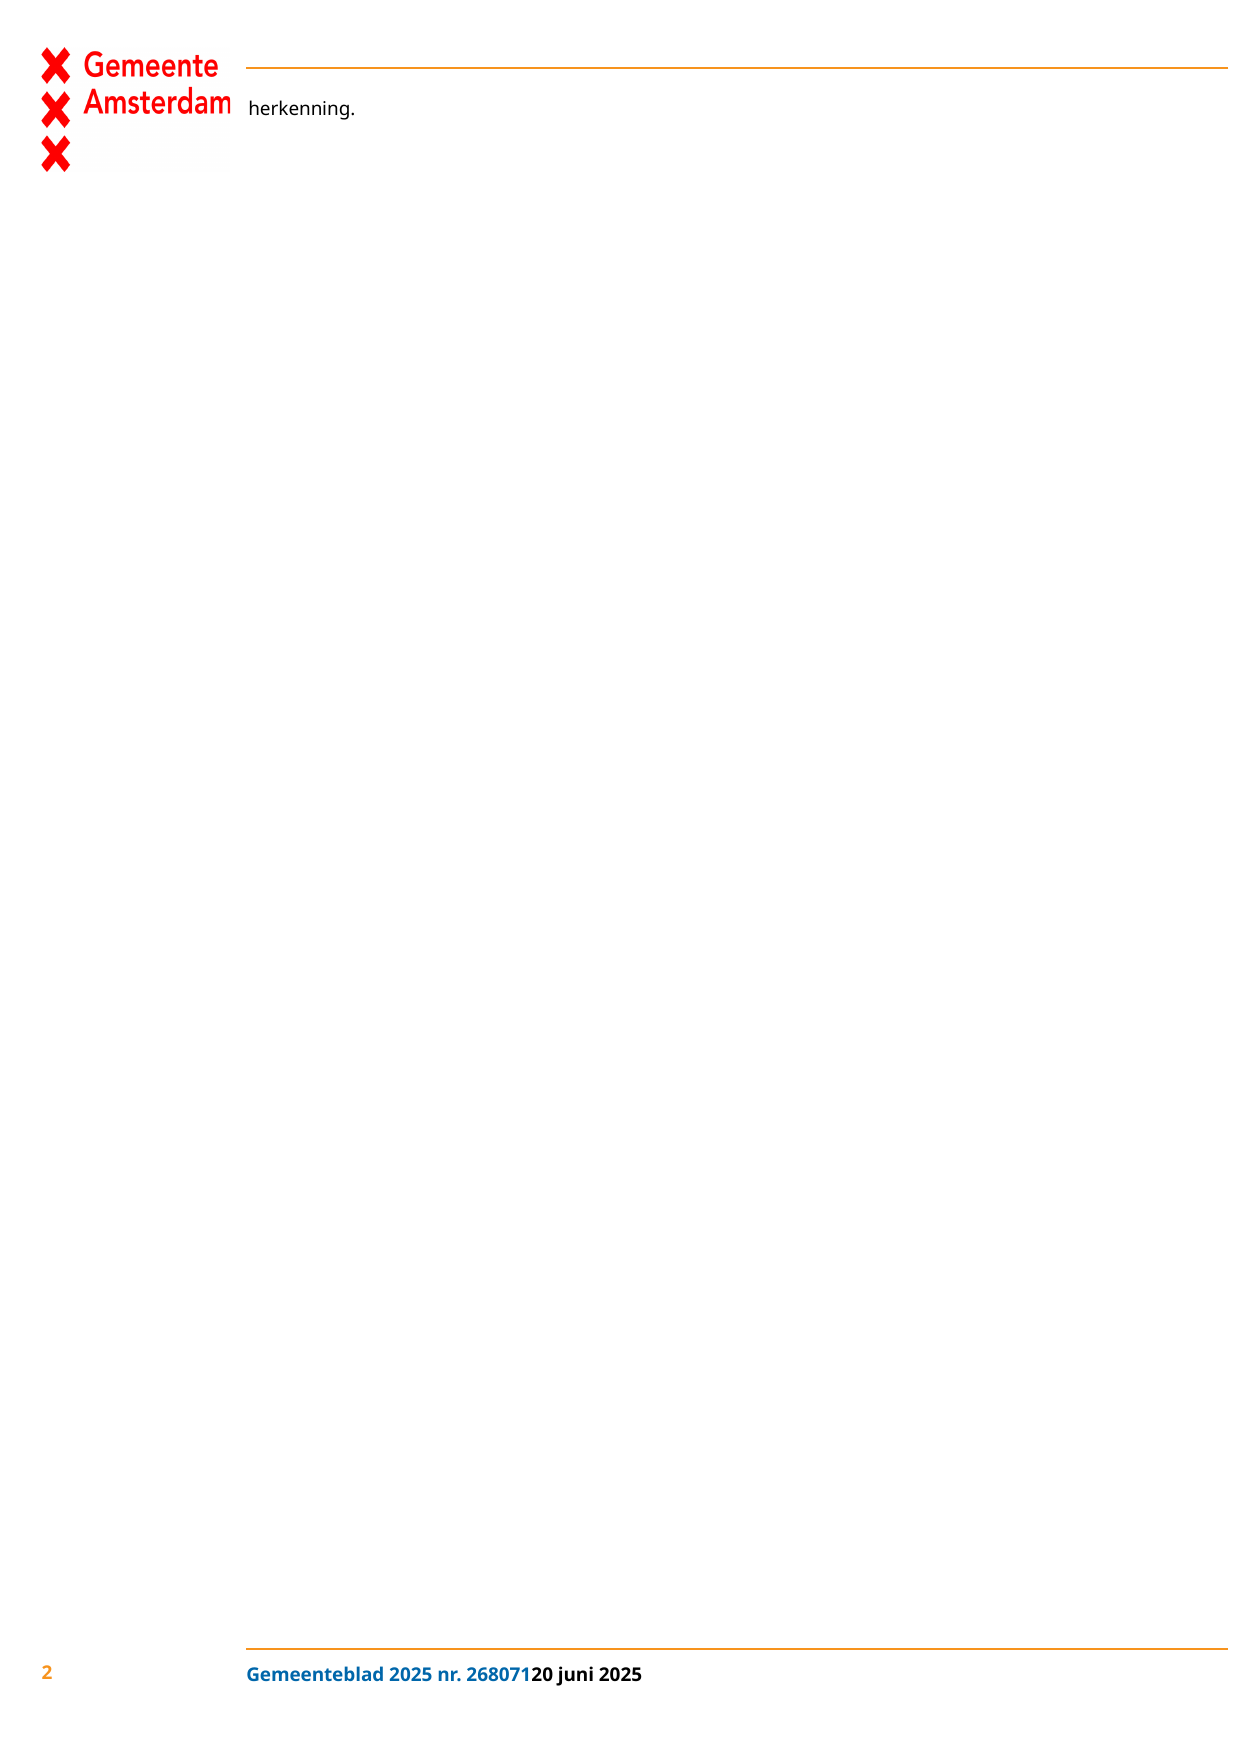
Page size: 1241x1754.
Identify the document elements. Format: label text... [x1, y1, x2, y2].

text herkenning. [248, 95, 1152, 121]
picture [41, 47, 231, 172]
